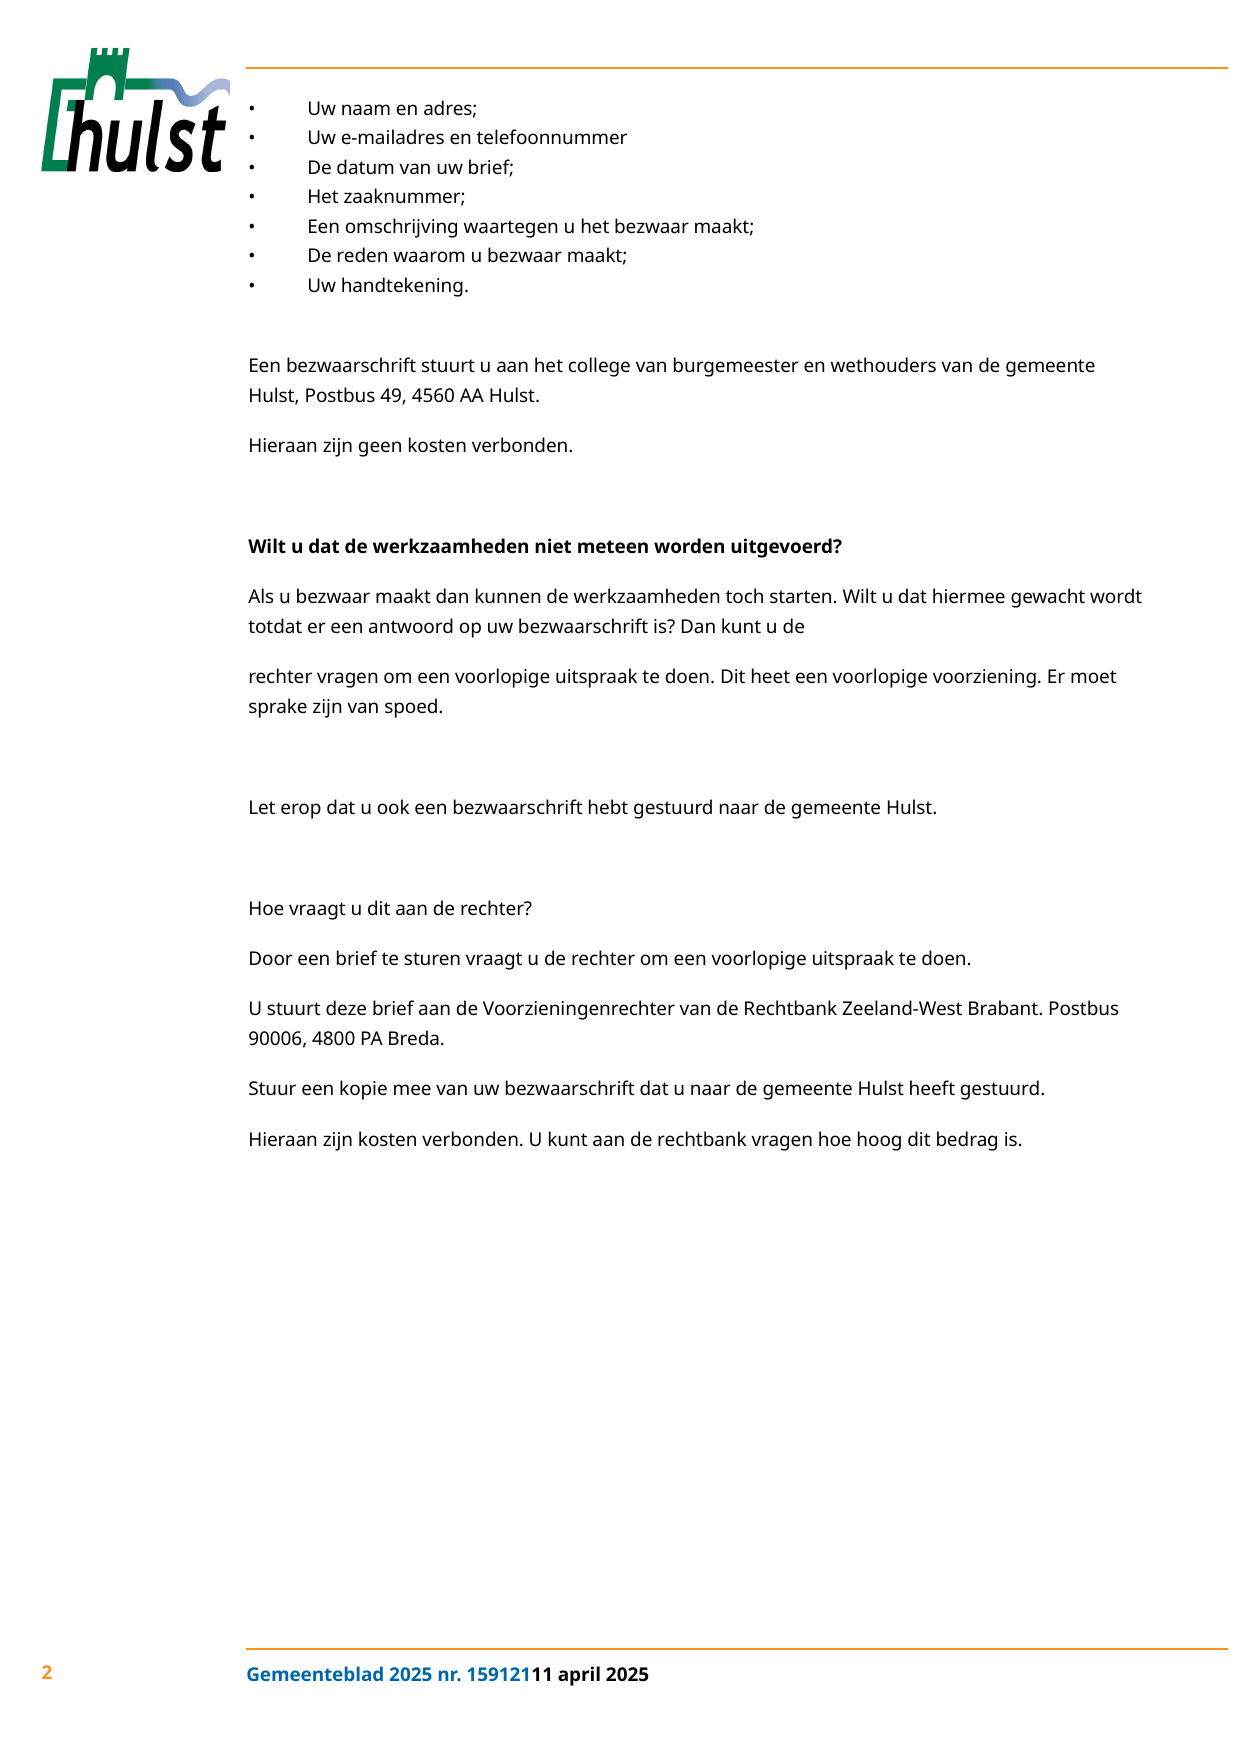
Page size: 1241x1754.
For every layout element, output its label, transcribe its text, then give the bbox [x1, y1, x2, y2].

text Wilt u dat de werkzaamheden niet meteen worden uitgevoerd? [248, 533, 1152, 559]
list Een omschrijving waartegen u het bezwaar maakt; [248, 213, 1152, 239]
text Een bezwaarschrift stuurt u aan het college van burgemeester en wethouders van de gemeente Hulst, Postbus 49, 4560 AA Hulst. [248, 352, 1152, 408]
text Hieraan zijn kosten verbonden. U kunt aan de rechtbank vragen hoe hoog dit bedrag is. [248, 1126, 1152, 1152]
text rechter vragen om een voorlopige uitspraak te doen. Dit heet een voorlopige voorziening. Er moet sprake zijn van spoed. [248, 663, 1152, 719]
text Hoe vraagt u dit aan de rechter? [248, 895, 1152, 921]
list De reden waarom u bezwaar maakt; [248, 243, 1152, 268]
text Door een brief te sturen vraagt u de rechter om een voorlopige uitspraak te doen. [248, 945, 1152, 971]
text Als u bezwaar maakt dan kunnen de werkzaamheden toch starten. Wilt u dat hiermee gewacht wordt totdat er een antwoord op uw bezwaarschrift is? Dan kunt u de [248, 583, 1152, 639]
text Stuur een kopie mee van uw bezwaarschrift dat u naar de gemeente Hulst heeft gestuurd. [248, 1076, 1152, 1101]
list Uw naam en adres; [248, 95, 1152, 121]
list Het zaaknummer; [248, 183, 1152, 209]
list Uw handtekening. [248, 272, 1152, 298]
text Let erop dat u ook een bezwaarschrift hebt gestuurd naar de gemeente Hulst. [248, 794, 1152, 820]
picture [41, 47, 231, 172]
list Uw e-mailadres en telefoonnummer [248, 124, 1152, 150]
text U stuurt deze brief aan de Voorzieningenrechter van de Rechtbank Zeeland-West Brabant. Postbus 90006, 4800 PA Breda. [248, 996, 1152, 1051]
text Hieraan zijn geen kosten verbonden. [248, 432, 1152, 458]
list De datum van uw brief; [248, 154, 1152, 180]
